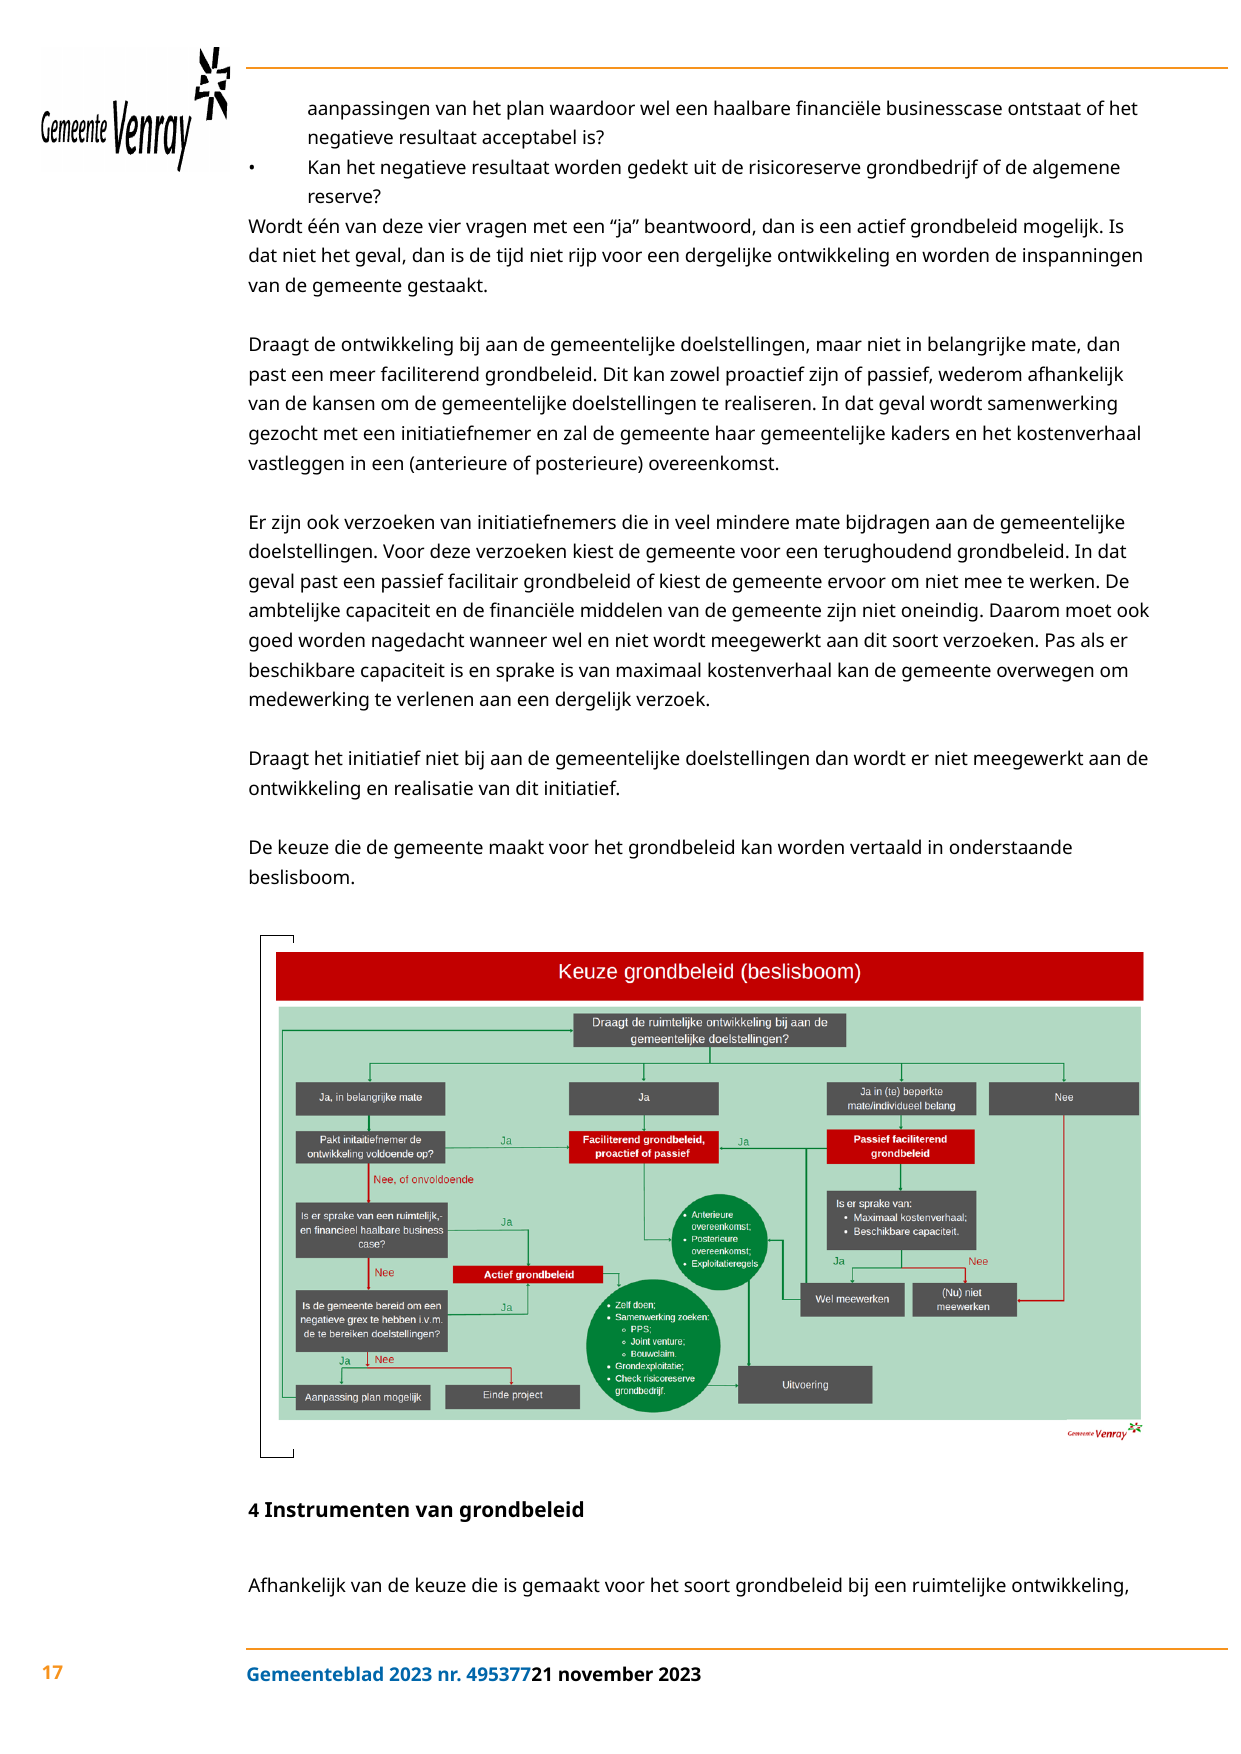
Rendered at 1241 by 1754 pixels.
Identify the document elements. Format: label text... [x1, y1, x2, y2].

text 4 Instrumenten van grondbeleid [248, 1495, 1152, 1523]
text De keuze die de gemeente maakt voor het grondbeleid kan worden vertaald in onderstaande beslisboom. [248, 834, 1152, 890]
text Er zijn ook verzoeken van initiatiefnemers die in veel mindere mate bijdragen aan de gemeentelijke doelstellingen. Voor deze verzoeken kiest de gemeente voor een terughoudend grondbeleid. In dat geval past een passief facilitair grondbeleid of kiest de gemeente ervoor om niet mee te werken. De ambtelijke capaciteit en de financiële middelen van de gemeente zijn niet oneindig. Daarom moet ook goed worden nagedacht wanneer wel en niet wordt meegewerkt aan dit soort verzoeken. Pas als er beschikbare capaciteit is en sprake is van maximaal kostenverhaal kan de gemeente overwegen om medewerking te verlenen aan een dergelijk verzoek. [248, 509, 1152, 712]
text Afhankelijk van de keuze die is gemaakt voor het soort grondbeleid bij een ruimtelijke ontwikkeling, [248, 1572, 1152, 1598]
list Kan het negatieve resultaat worden gedekt uit de risicoreserve grondbedrijf of de algemene reserve? [248, 154, 1152, 209]
text Wordt één van deze vier vragen met een “ja” beantwoord, dan is een actief grondbeleid mogelijk. Is dat niet het geval, dan is de tijd niet rijp voor een dergelijke ontwikkeling en worden de inspanningen van de gemeente gestaakt. [248, 213, 1152, 298]
text Draagt de ontwikkeling bij aan de gemeentelijke doelstellingen, maar niet in belangrijke mate, dan past een meer faciliterend grondbeleid. Dit kan zowel proactief zijn of passief, wederom afhankelijk van de kansen om de gemeentelijke doelstellingen te realiseren. In dat geval wordt samenwerking gezocht met een initiatiefnemer en zal de gemeente haar gemeentelijke kaders en het kostenverhaal vastleggen in een (anterieure of posterieure) overeenkomst. [248, 331, 1152, 476]
picture [41, 47, 231, 172]
picture [268, 943, 1155, 1449]
text Draagt het initiatief niet bij aan de gemeentelijke doelstellingen dan wordt er niet meegewerkt aan de ontwikkeling en realisatie van dit initiatief. [248, 746, 1152, 801]
list aanpassingen van het plan waardoor wel een haalbare financiële businesscase ontstaat of het negatieve resultaat acceptabel is? [248, 95, 1152, 150]
